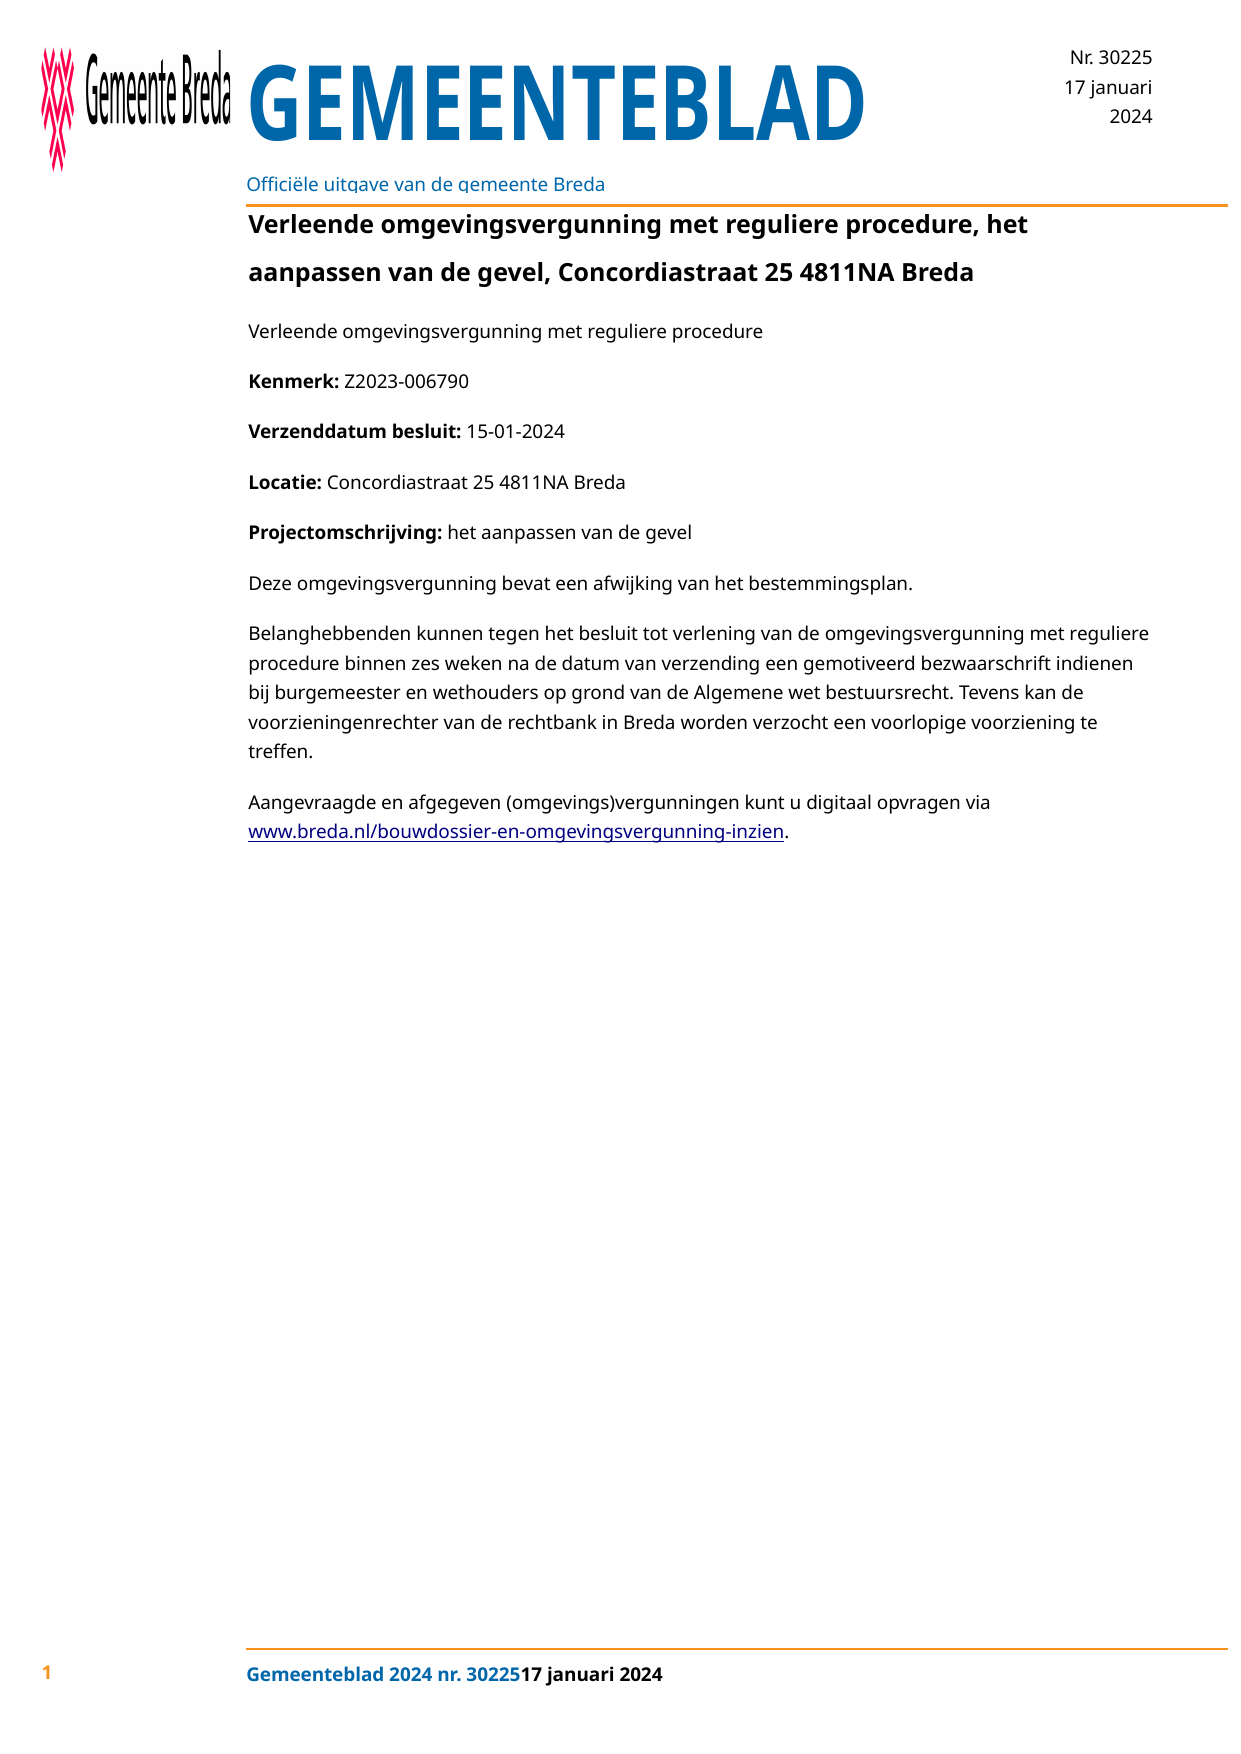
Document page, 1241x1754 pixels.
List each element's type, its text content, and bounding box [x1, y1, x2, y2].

text Locatie: Concordiastraat 25 4811NA Breda [248, 469, 1152, 495]
text Verleende omgevingsvergunning met reguliere procedure [248, 318, 1152, 344]
text Verzenddatum besluit: 15-01-2024 [248, 419, 1152, 444]
text Aangevraagde en afgegeven (omgevings)vergunningen kunt u digitaal opvragen via www.breda.nl/bouwdossier-en-omgevingsvergunning-inzien. [248, 789, 1152, 844]
text Deze omgevingsvergunning bevat een afwijking van het bestemmingsplan. [248, 570, 1152, 596]
picture [41, 47, 231, 172]
text Kenmerk: Z2023-006790 [248, 368, 1152, 394]
text Belanghebbenden kunnen tegen het besluit tot verlening van de omgevingsvergunning met reguliere procedure binnen zes weken na de datum van verzending een gemotiveerd bezwaarschrift indienen bij burgemeester en wethouders op grond van de Algemene wet bestuursrecht. Tevens kan de voorzieningenrechter van de rechtbank in Breda worden verzocht een voorlopige voorziening te treffen. [248, 620, 1152, 764]
text Projectomschrijving: het aanpassen van de gevel [248, 519, 1152, 545]
text Verleende omgevingsvergunning met reguliere procedure, het aanpassen van de gevel, Concordiastraat 25 4811NA Breda [248, 207, 1152, 288]
